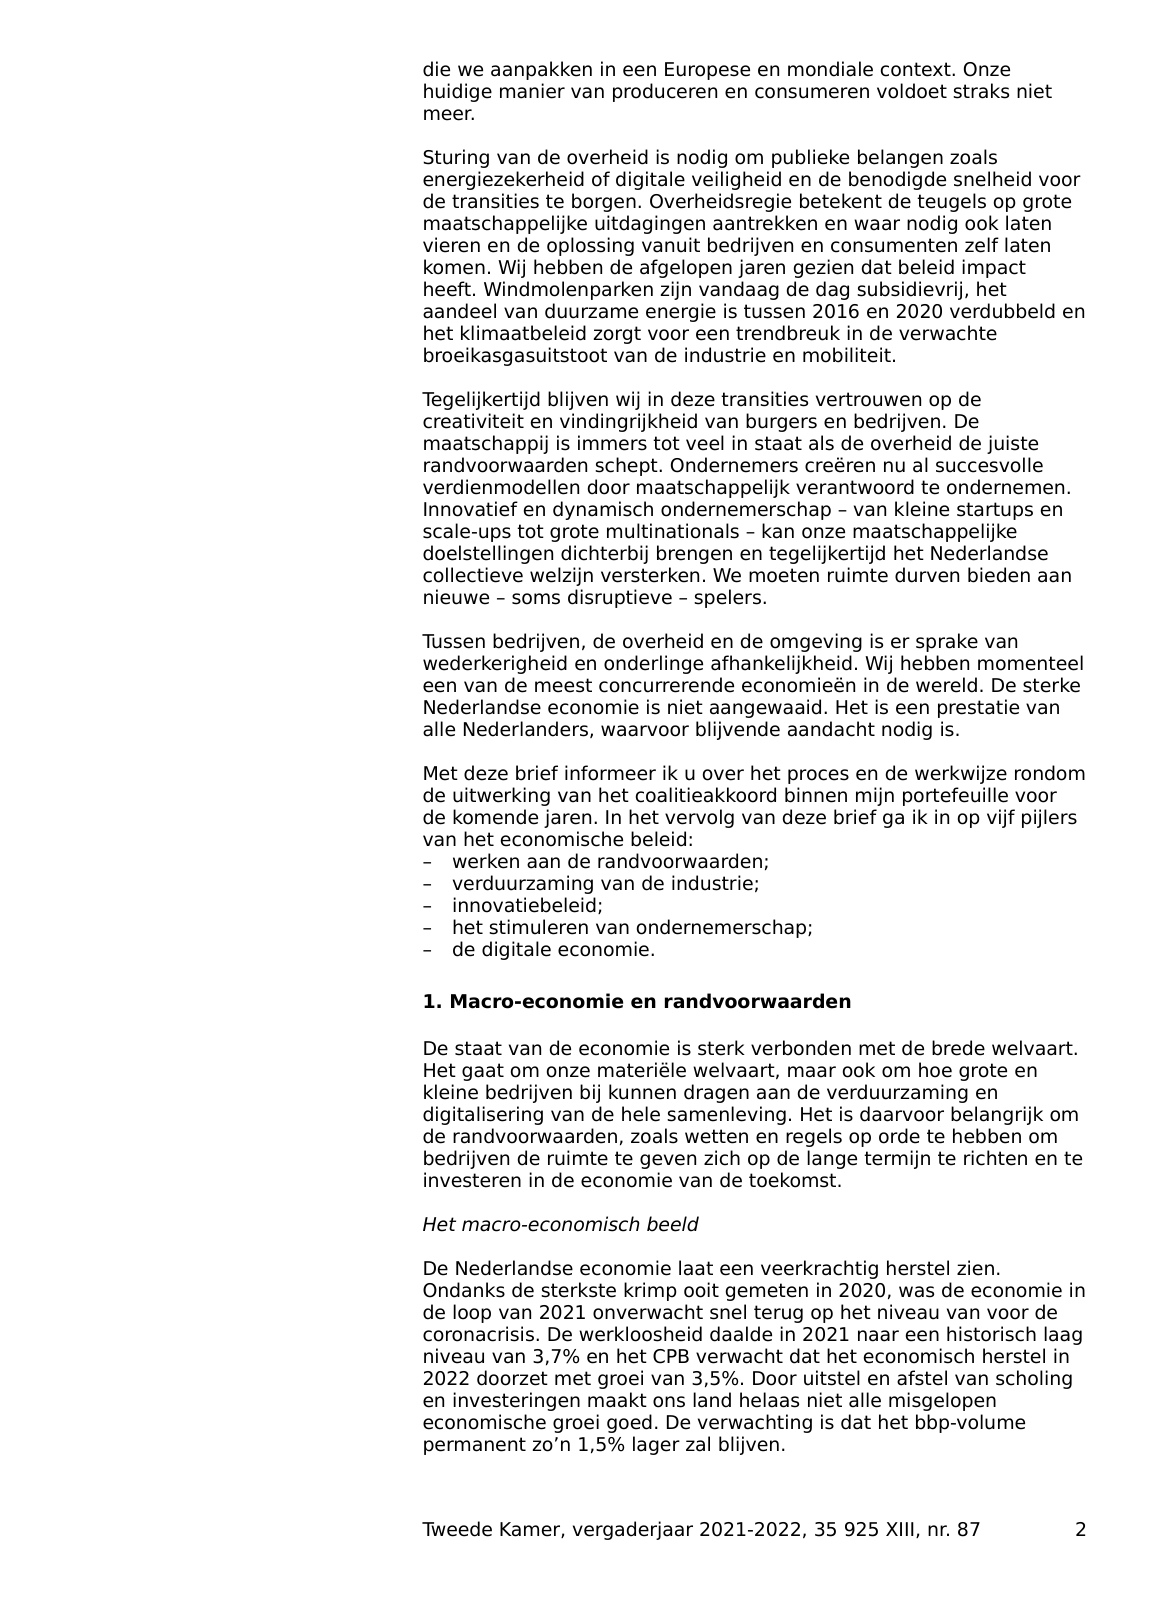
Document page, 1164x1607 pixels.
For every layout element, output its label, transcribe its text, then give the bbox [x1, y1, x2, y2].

text – het stimuleren van ondernemerschap; [422, 917, 1087, 939]
text Sturing van de overheid is nodig om publieke belangen zoals energiezekerheid of digitale veiligheid en de benodigde snelheid voor de transities te borgen. Overheidsregie betekent de teugels op grote maatschappelijke uitdagingen aantrekken en waar nodig ook laten vieren en de oplossing vanuit bedrijven en consumenten zelf laten komen. Wij hebben de afgelopen jaren gezien dat beleid impact heeft. Windmolenparken zijn vandaag de dag subsidievrij, het aandeel van duurzame energie is tussen 2016 en 2020 verdubbeld en het klimaatbeleid zorgt voor een trendbreuk in de verwachte broeikasgasuitstoot van de industrie en mobiliteit. [422, 147, 1087, 367]
subtitle 1. Macro-economie en randvoorwaarden [422, 991, 1087, 1013]
text Tegelijkertijd blijven wij in deze transities vertrouwen op de creativiteit en vindingrijkheid van burgers en bedrijven. De maatschappij is immers tot veel in staat als de overheid de juiste randvoorwaarden schept. Ondernemers creëren nu al succesvolle verdienmodellen door maatschappelijk verantwoord te ondernemen. Innovatief en dynamisch ondernemerschap – van kleine startups en scale-ups tot grote multinationals – kan onze maatschappelijke doelstellingen dichterbij brengen en tegelijkertijd het Nederlandse collectieve welzijn versterken. We moeten ruimte durven bieden aan nieuwe – soms disruptieve – spelers. [422, 389, 1087, 609]
text – de digitale economie. [422, 939, 1087, 961]
text – verduurzaming van de industrie; [422, 873, 1087, 895]
text De staat van de economie is sterk verbonden met de brede welvaart. Het gaat om onze materiële welvaart, maar ook om hoe grote en kleine bedrijven bij kunnen dragen aan de verduurzaming en digitalisering van de hele samenleving. Het is daarvoor belangrijk om de randvoorwaarden, zoals wetten en regels op orde te hebben om bedrijven de ruimte te geven zich op de lange termijn te richten en te investeren in de economie van de toekomst. [422, 1038, 1087, 1192]
text – innovatiebeleid; [422, 895, 1087, 917]
text Met deze brief informeer ik u over het proces en de werkwijze rondom de uitwerking van het coalitieakkoord binnen mijn portefeuille voor de komende jaren. In het vervolg van deze brief ga ik in op vijf pijlers van het economische beleid: [422, 763, 1087, 851]
text De Nederlandse economie laat een veerkrachtig herstel zien. Ondanks de sterkste krimp ooit gemeten in 2020, was de economie in de loop van 2021 onverwacht snel terug op het niveau van voor de coronacrisis. De werkloosheid daalde in 2021 naar een historisch laag niveau van 3,7% en het CPB verwacht dat het economisch herstel in 2022 doorzet met groei van 3,5%. Door uitstel en afstel van scholing en investeringen maakt ons land helaas niet alle misgelopen economische groei goed. De verwachting is dat het bbp-volume permanent zo’n 1,5% lager zal blijven. [422, 1258, 1087, 1456]
text – werken aan de randvoorwaarden; [422, 851, 1087, 873]
text die we aanpakken in een Europese en mondiale context. Onze huidige manier van produceren en consumeren voldoet straks niet meer. [422, 59, 1087, 125]
text Tussen bedrijven, de overheid en de omgeving is er sprake van wederkerigheid en onderlinge afhankelijkheid. Wij hebben momenteel een van de meest concurrerende economieën in de wereld. De sterke Nederlandse economie is niet aangewaaid. Het is een prestatie van alle Nederlanders, waarvoor blijvende aandacht nodig is. [422, 631, 1087, 741]
subtitle Het macro-economisch beeld [422, 1214, 1087, 1236]
